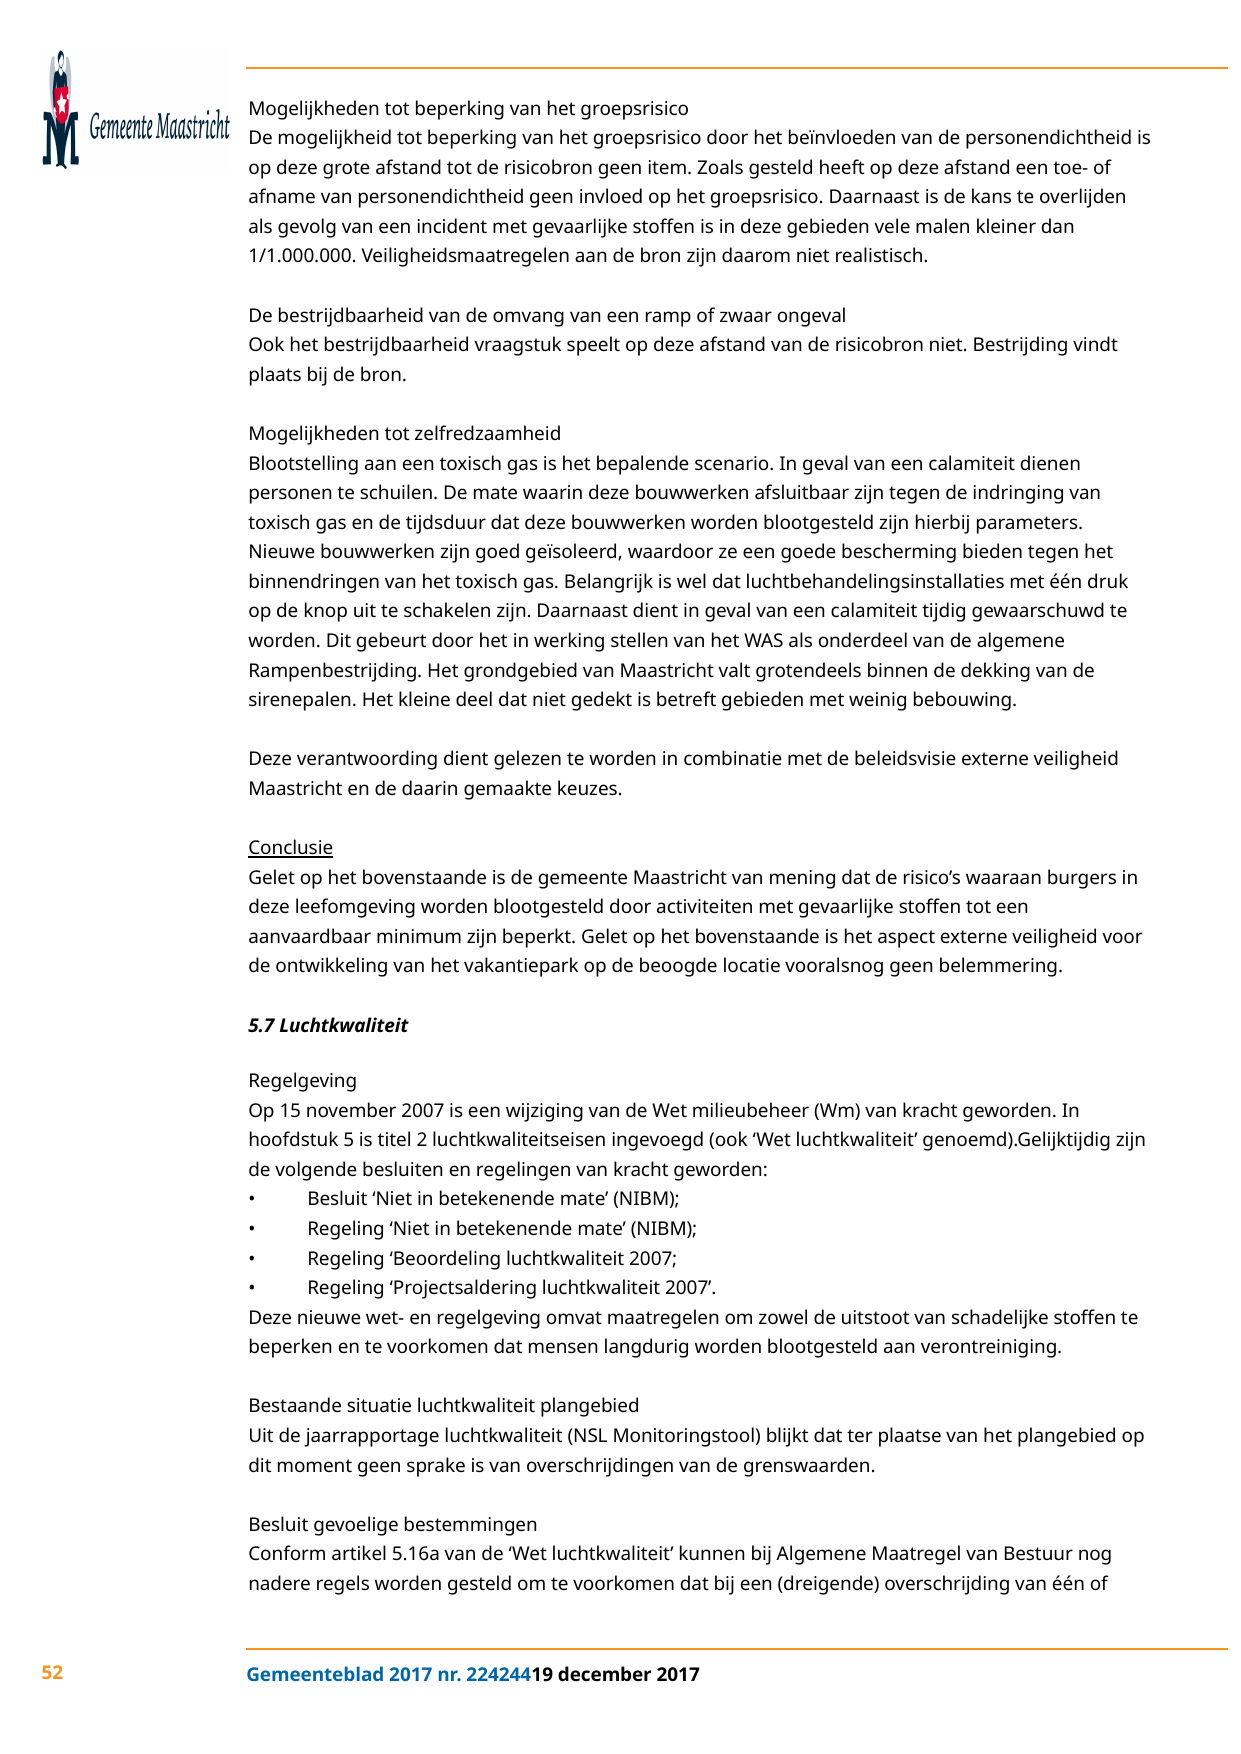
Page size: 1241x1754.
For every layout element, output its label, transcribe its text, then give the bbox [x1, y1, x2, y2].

list Besluit ‘Niet in betekenende mate’ (NIBM); [248, 1186, 1152, 1211]
text Op 15 november 2007 is een wijziging van de Wet milieubeheer (Wm) van kracht geworden. In hoofdstuk 5 is titel 2 luchtkwaliteitseisen ingevoegd (ook ‘Wet luchtkwaliteit’ genoemd).Gelijktijdig zijn de volgende besluiten en regelingen van kracht geworden: [248, 1097, 1152, 1182]
text Blootstelling aan een toxisch gas is het bepalende scenario. In geval van een calamiteit dienen personen te schuilen. De mate waarin deze bouwwerken afsluitbaar zijn tegen de indringing van toxisch gas en de tijdsduur dat deze bouwwerken worden blootgesteld zijn hierbij parameters. Nieuwe bouwwerken zijn goed geïsoleerd, waardoor ze een goede bescherming bieden tegen het binnendringen van het toxisch gas. Belangrijk is wel dat luchtbehandelingsinstallaties met één druk op de knop uit te schakelen zijn. Daarnaast dient in geval van een calamiteit tijdig gewaarschuwd te worden. Dit gebeurt door het in werking stellen van het WAS als onderdeel van de algemene Rampenbestrijding. Het grondgebied van Maastricht valt grotendeels binnen de dekking van de sirenepalen. Het kleine deel dat niet gedekt is betreft gebieden met weinig bebouwing. [248, 450, 1152, 712]
text Deze verantwoording dient gelezen te worden in combinatie met de beleidsvisie externe veiligheid Maastricht en de daarin gemaakte keuzes. [248, 746, 1152, 801]
text Regelgeving [248, 1067, 1152, 1093]
list Regeling ‘Projectsaldering luchtkwaliteit 2007’. [248, 1274, 1152, 1300]
picture [41, 47, 231, 172]
text Gelet op het bovenstaande is de gemeente Maastricht van mening dat de risico’s waaraan burgers in deze leefomgeving worden blootgesteld door activiteiten met gevaarlijke stoffen tot een aanvaardbaar minimum zijn beperkt. Gelet op het bovenstaande is het aspect externe veiligheid voor de ontwikkeling van het vakantiepark op de beoogde locatie vooralsnog geen belemmering. [248, 864, 1152, 978]
text De mogelijkheid tot beperking van het groepsrisico door het beïnvloeden van de personendichtheid is op deze grote afstand tot de risicobron geen item. Zoals gesteld heeft op deze afstand een toe- of afname van personendichtheid geen invloed op het groepsrisico. Daarnaast is de kans te overlijden als gevolg van een incident met gevaarlijke stoffen is in deze gebieden vele malen kleiner dan 1/1.000.000. Veiligheidsmaatregelen aan de bron zijn daarom niet realistisch. [248, 124, 1152, 268]
text Deze nieuwe wet- en regelgeving omvat maatregelen om zowel de uitstoot van schadelijke stoffen te beperken en te voorkomen dat mensen langdurig worden blootgesteld aan verontreiniging. [248, 1304, 1152, 1359]
text Mogelijkheden tot beperking van het groepsrisico [248, 95, 1152, 121]
text Uit de jaarrapportage luchtkwaliteit (NSL Monitoringstool) blijkt dat ter plaatse van het plangebied op dit moment geen sprake is van overschrijdingen van de grenswaarden. [248, 1422, 1152, 1477]
text 5.7 Luchtkwaliteit [248, 1012, 1152, 1038]
text Besluit gevoelige bestemmingen [248, 1511, 1152, 1537]
text Mogelijkheden tot zelfredzaamheid [248, 420, 1152, 446]
list Regeling ‘Niet in betekenende mate’ (NIBM); [248, 1215, 1152, 1241]
text De bestrijdbaarheid van de omvang van een ramp of zwaar ongeval [248, 302, 1152, 328]
text Conform artikel 5.16a van de ‘Wet luchtkwaliteit’ kunnen bij Algemene Maatregel van Bestuur nog nadere regels worden gesteld om te voorkomen dat bij een (dreigende) overschrijding van één of [248, 1541, 1152, 1596]
text Ook het bestrijdbaarheid vraagstuk speelt op deze afstand van de risicobron niet. Bestrijding vindt plaats bij de bron. [248, 331, 1152, 387]
list Regeling ‘Beoordeling luchtkwaliteit 2007; [248, 1245, 1152, 1270]
text Bestaande situatie luchtkwaliteit plangebied [248, 1393, 1152, 1418]
text Conclusie [248, 834, 1152, 860]
